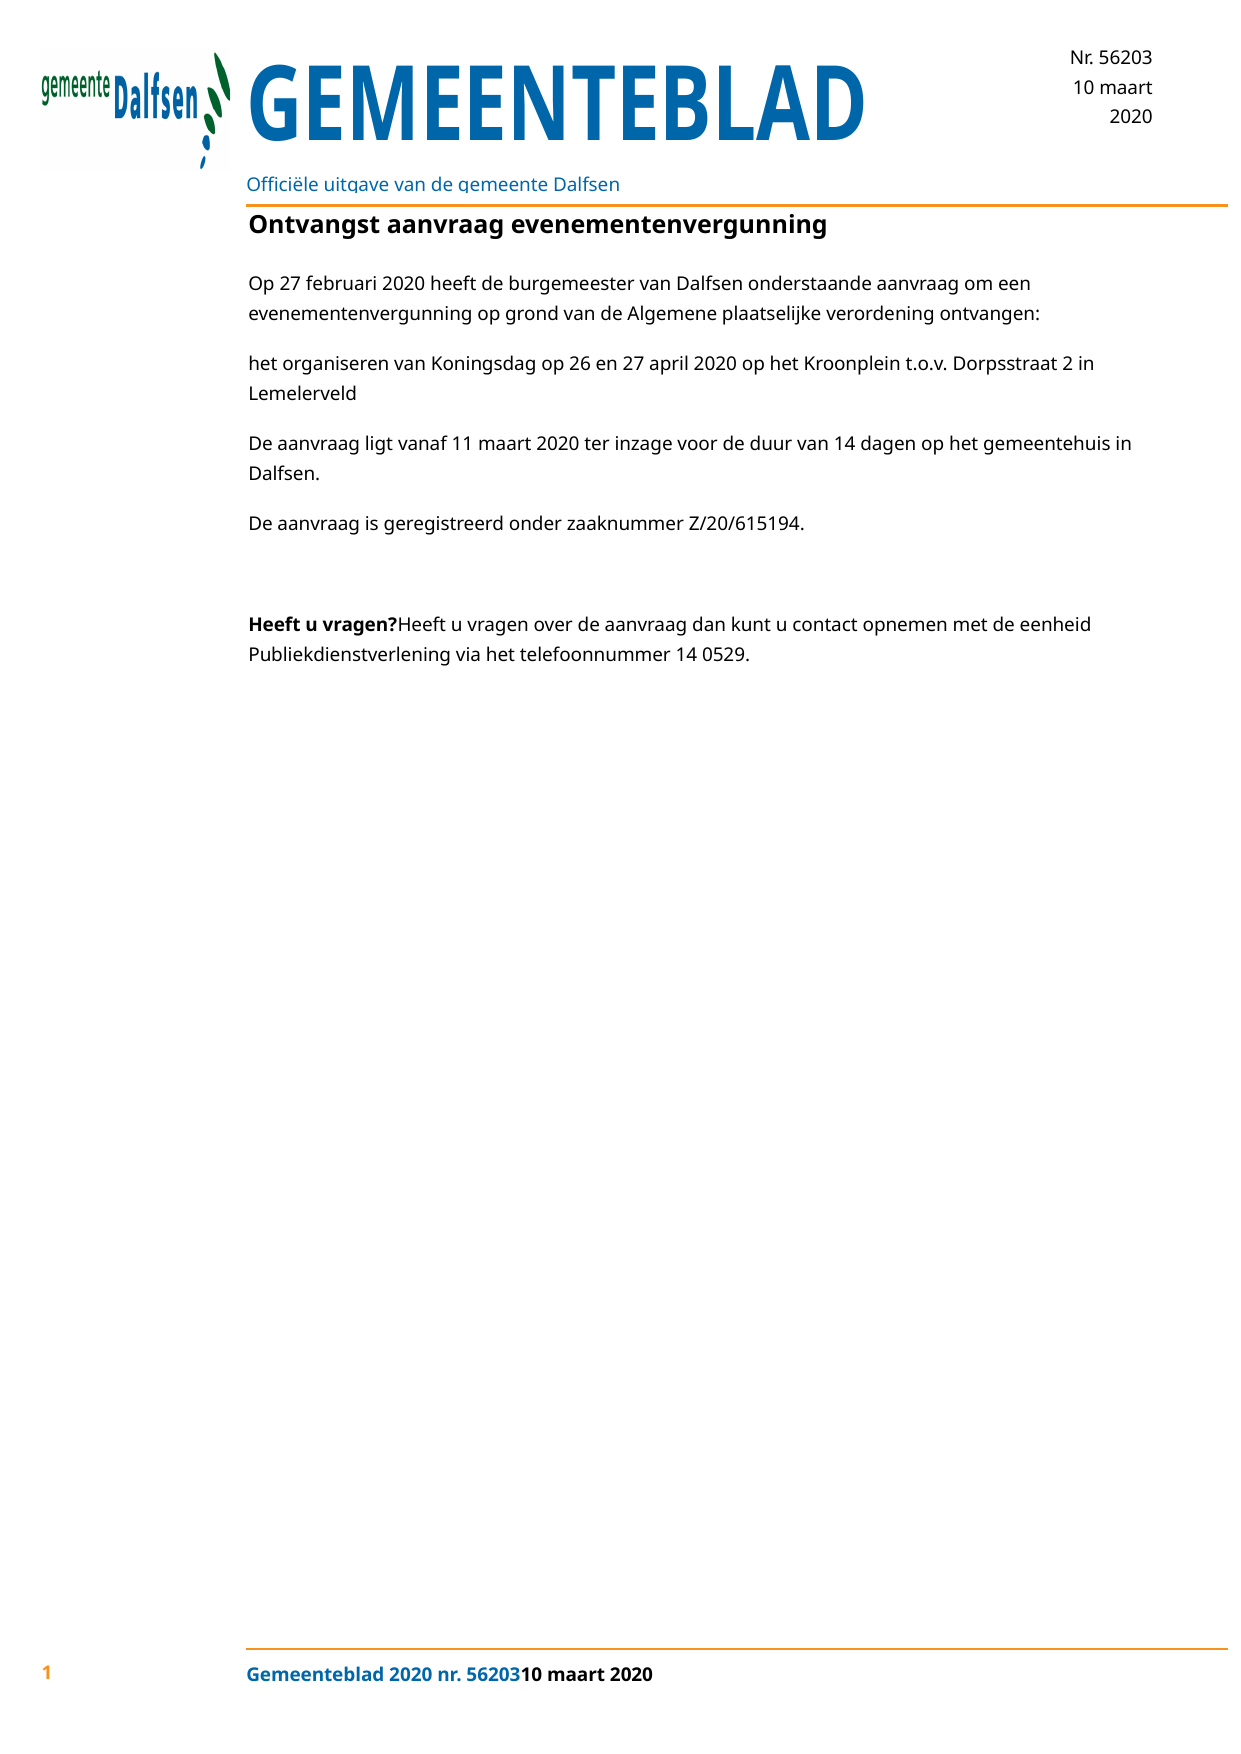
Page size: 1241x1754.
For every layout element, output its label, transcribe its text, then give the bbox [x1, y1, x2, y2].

text het organiseren van Koningsdag op 26 en 27 april 2020 op het Kroonplein t.o.v. Dorpsstraat 2 in Lemelerveld [248, 350, 1152, 406]
picture [41, 47, 231, 172]
text De aanvraag ligt vanaf 11 maart 2020 ter inzage voor de duur van 14 dagen op het gemeentehuis in Dalfsen. [248, 430, 1152, 486]
text Ontvangst aanvraag evenementenvergunning [248, 207, 1152, 241]
text De aanvraag is geregistreerd onder zaaknummer Z/20/615194. [248, 510, 1152, 536]
text Heeft u vragen?Heeft u vragen over de aanvraag dan kunt u contact opnemen met de eenheid Publiekdienstverlening via het telefoonnummer 14 0529. [248, 611, 1152, 666]
text Op 27 februari 2020 heeft de burgemeester van Dalfsen onderstaande aanvraag om een evenementenvergunning op grond van de Algemene plaatselijke verordening ontvangen: [248, 270, 1152, 326]
